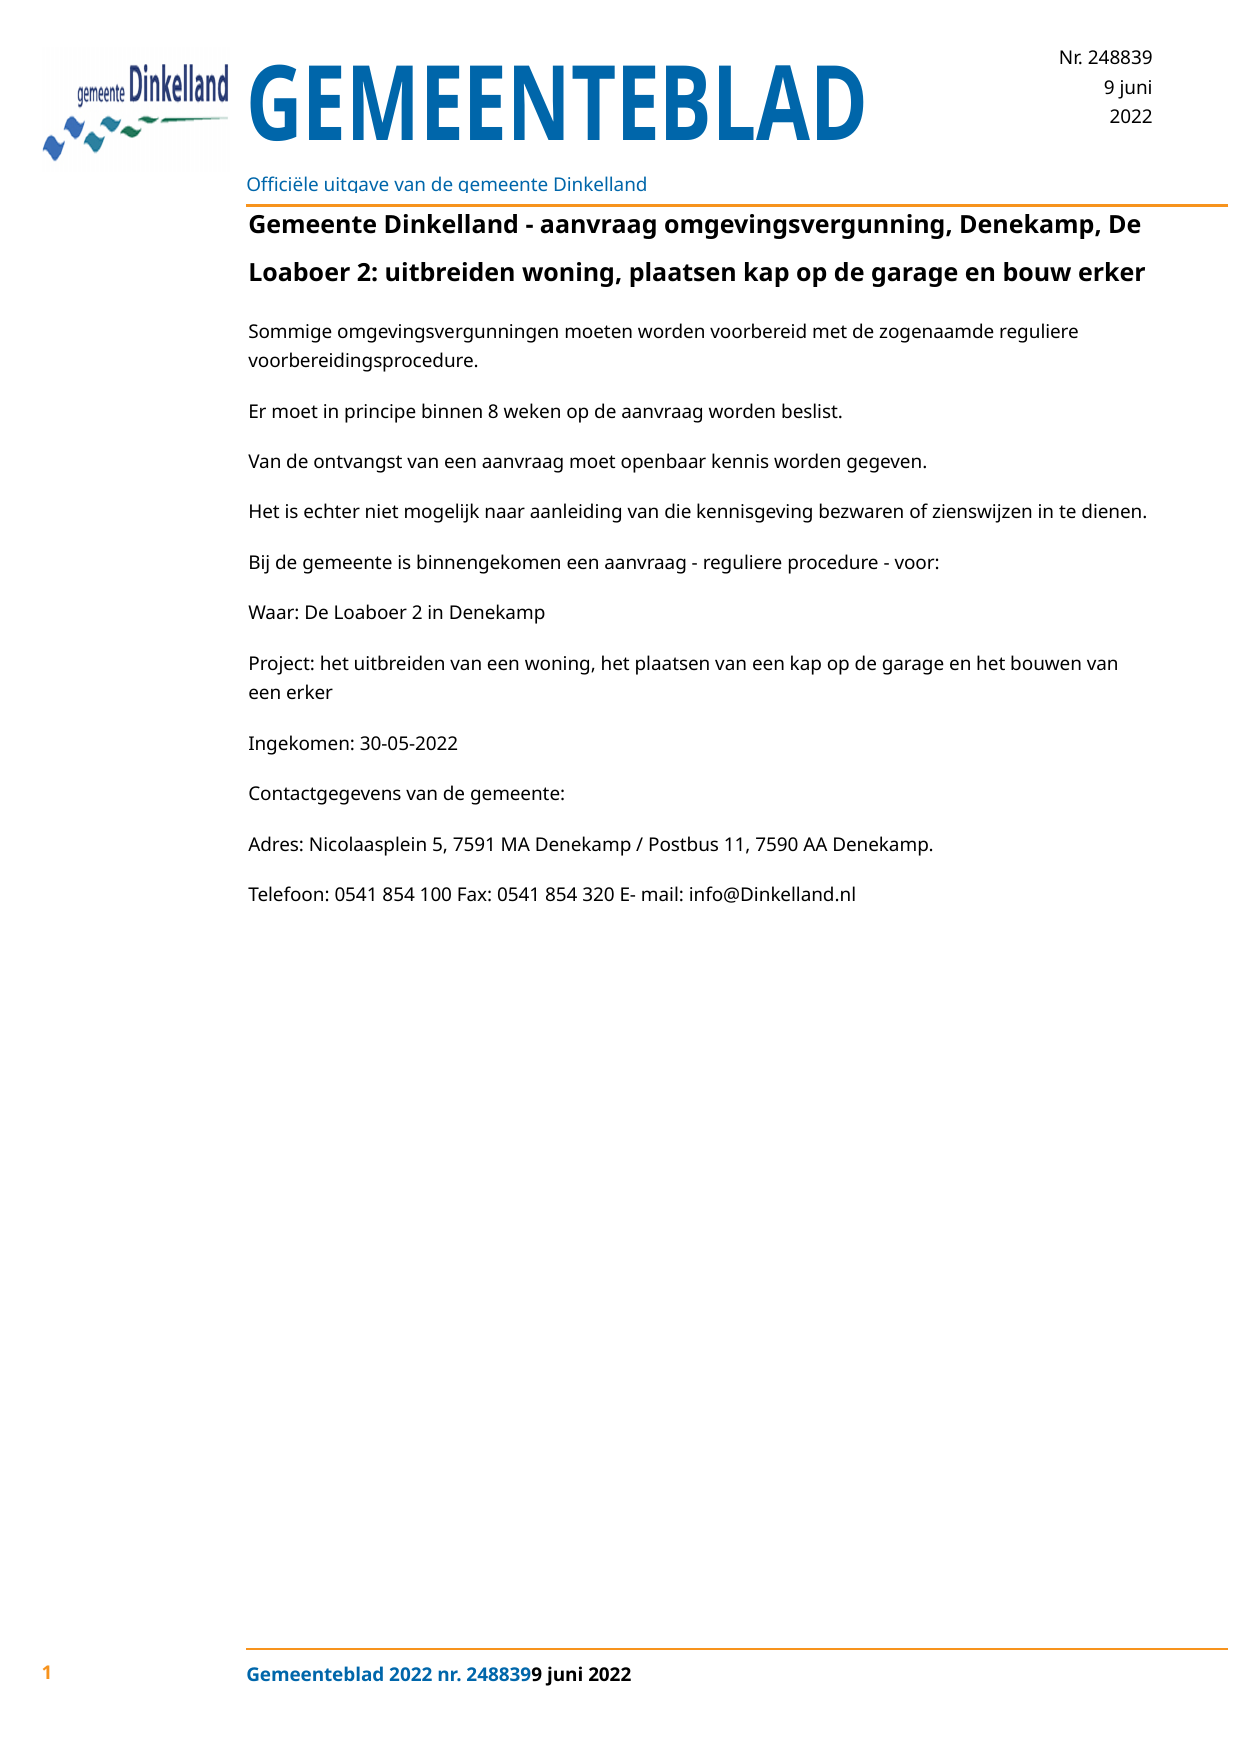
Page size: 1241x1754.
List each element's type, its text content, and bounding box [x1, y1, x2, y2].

text Waar: De Loaboer 2 in Denekamp [248, 599, 1152, 625]
text Project: het uitbreiden van een woning, het plaatsen van een kap op de garage en het bouwen van een erker [248, 650, 1152, 705]
text Contactgegevens van de gemeente: [248, 780, 1152, 806]
text Ingekomen: 30-05-2022 [248, 730, 1152, 756]
text Er moet in principe binnen 8 weken op de aanvraag worden beslist. [248, 398, 1152, 424]
text Gemeente Dinkelland - aanvraag omgevingsvergunning, Denekamp, De Loaboer 2: uitbreiden woning, plaatsen kap op de garage en bouw erker [248, 207, 1152, 288]
picture [41, 47, 231, 172]
text Telefoon: 0541 854 100 Fax: 0541 854 320 E- mail: info@Dinkelland.nl [248, 881, 1152, 907]
text Bij de gemeente is binnengekomen een aanvraag - reguliere procedure - voor: [248, 549, 1152, 575]
text Van de ontvangst van een aanvraag moet openbaar kennis worden gegeven. [248, 448, 1152, 474]
text Het is echter niet mogelijk naar aanleiding van die kennisgeving bezwaren of zienswijzen in te dienen. [248, 499, 1152, 524]
text Adres: Nicolaasplein 5, 7591 MA Denekamp / Postbus 11, 7590 AA Denekamp. [248, 831, 1152, 857]
text Sommige omgevingsvergunningen moeten worden voorbereid met de zogenaamde reguliere voorbereidingsprocedure. [248, 318, 1152, 373]
